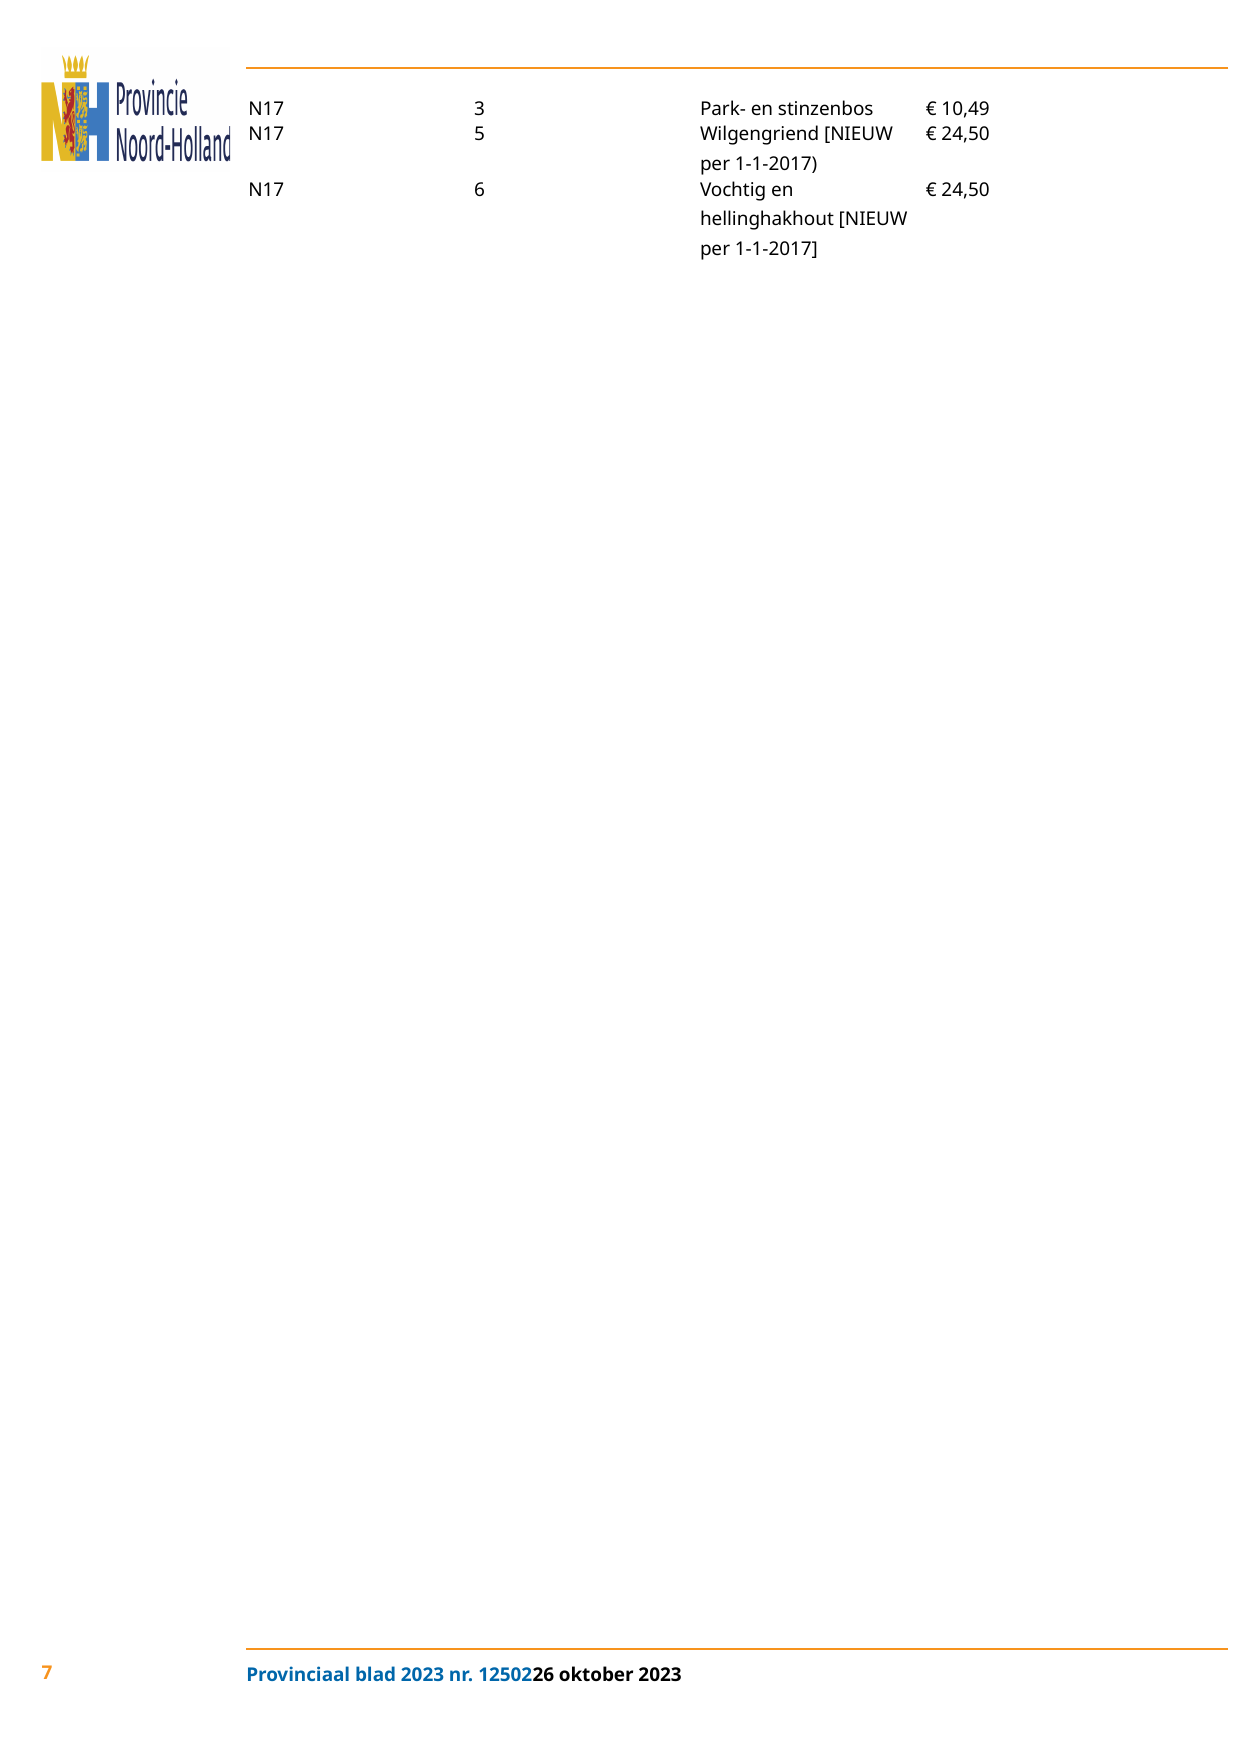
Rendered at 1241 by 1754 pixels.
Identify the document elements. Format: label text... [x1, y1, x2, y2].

table_cell 6 [474, 176, 700, 261]
table_cell Wilgengriend [NIEUW per 1-1-2017) [700, 121, 926, 176]
table_cell N17 [248, 121, 474, 176]
table_cell N17 [248, 176, 474, 261]
table_cell Vochtig en hellinghakhout [NIEUW per 1-1-2017] [700, 176, 926, 261]
picture [41, 47, 231, 172]
table_cell € 24,50 [926, 176, 1152, 261]
table_cell N17 [248, 95, 474, 121]
table_cell € 24,50 [926, 121, 1152, 176]
table_cell Park- en stinzenbos [700, 95, 926, 121]
table_cell 3 [474, 95, 700, 121]
table_cell 5 [474, 121, 700, 176]
table_cell € 10,49 [926, 95, 1152, 121]
